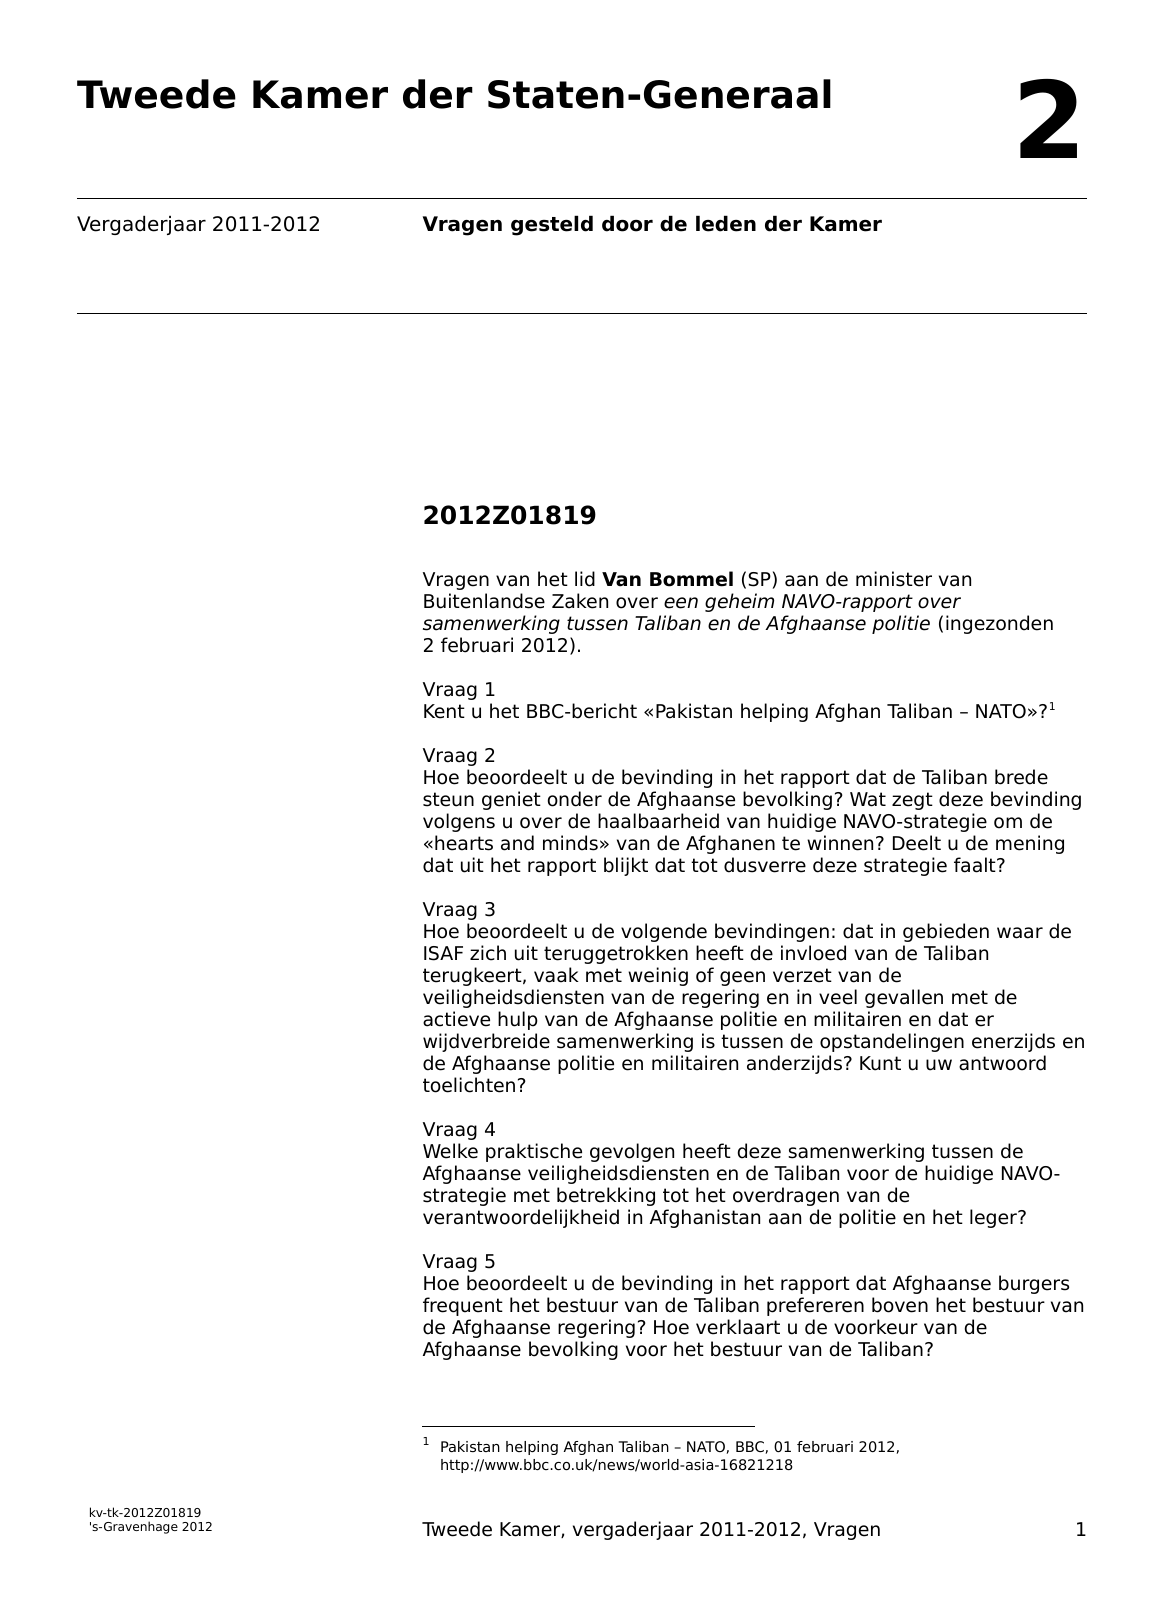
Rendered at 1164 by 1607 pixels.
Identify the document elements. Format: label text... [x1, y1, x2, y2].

text Hoe beoordeelt u de volgende bevindingen: dat in gebieden waar de ISAF zich uit teruggetrokken heeft de invloed van de Taliban terugkeert, vaak met weinig of geen verzet van de veiligheidsdiensten van de regering en in veel gevallen met de actieve hulp van de Afghaanse politie en militairen en dat er wijdverbreide samenwerking is tussen de opstandelingen enerzijds en de Afghaanse politie en militairen anderzijds? Kunt u uw antwoord toelichten? [422, 921, 1087, 1097]
text Vraag 3 [422, 899, 1087, 921]
text Welke praktische gevolgen heeft deze samenwerking tussen de Afghaanse veiligheidsdiensten en de Taliban voor de huidige NAVO-strategie met betrekking tot het overdragen van de verantwoordelijkheid in Afghanistan aan de politie en het leger? [422, 1141, 1087, 1229]
table_header 2 [886, 59, 1087, 198]
table_cell Vragen gesteld door de leden der Kamer [422, 199, 1087, 313]
table_header Tweede Kamer der Staten-Generaal [77, 59, 886, 198]
text 2012Z01819 [422, 501, 1087, 531]
table_cell Vergaderjaar 2011-2012 [77, 199, 422, 313]
text Vraag 4 [422, 1119, 1087, 1141]
text Vraag 2 [422, 745, 1087, 767]
text kv-tk-2012Z01819 [88, 1506, 323, 1520]
text Hoe beoordeelt u de bevinding in het rapport dat de Taliban brede steun geniet onder de Afghaanse bevolking? Wat zegt deze bevinding volgens u over de haalbaarheid van huidige NAVO-strategie om de «hearts and minds» van de Afghanen te winnen? Deelt u de mening dat uit het rapport blijkt dat tot dusverre deze strategie faalt? [422, 767, 1087, 877]
text Vraag 1 [422, 679, 1087, 701]
text Vragen van het lid Van Bommel (SP) aan de minister van Buitenlandse Zaken over een geheim NAVO-rapport over samenwerking tussen Taliban en de Afghaanse politie (ingezonden 2 februari 2012). [422, 569, 1087, 657]
text Kent u het BBC-bericht «Pakistan helping Afghan Taliban – NATO»? [422, 701, 1087, 723]
text Vraag 5 [422, 1251, 1087, 1273]
text Pakistan helping Afghan Taliban – NATO, BBC, 01 februari 2012, http://www.bbc.co.uk/news/world-asia-16821218 [422, 1435, 1087, 1474]
text 's-Gravenhage 2012 [88, 1520, 323, 1534]
text Hoe beoordeelt u de bevinding in het rapport dat Afghaanse burgers frequent het bestuur van de Taliban prefereren boven het bestuur van de Afghaanse regering? Hoe verklaart u de voorkeur van de Afghaanse bevolking voor het bestuur van de Taliban? [422, 1273, 1087, 1361]
